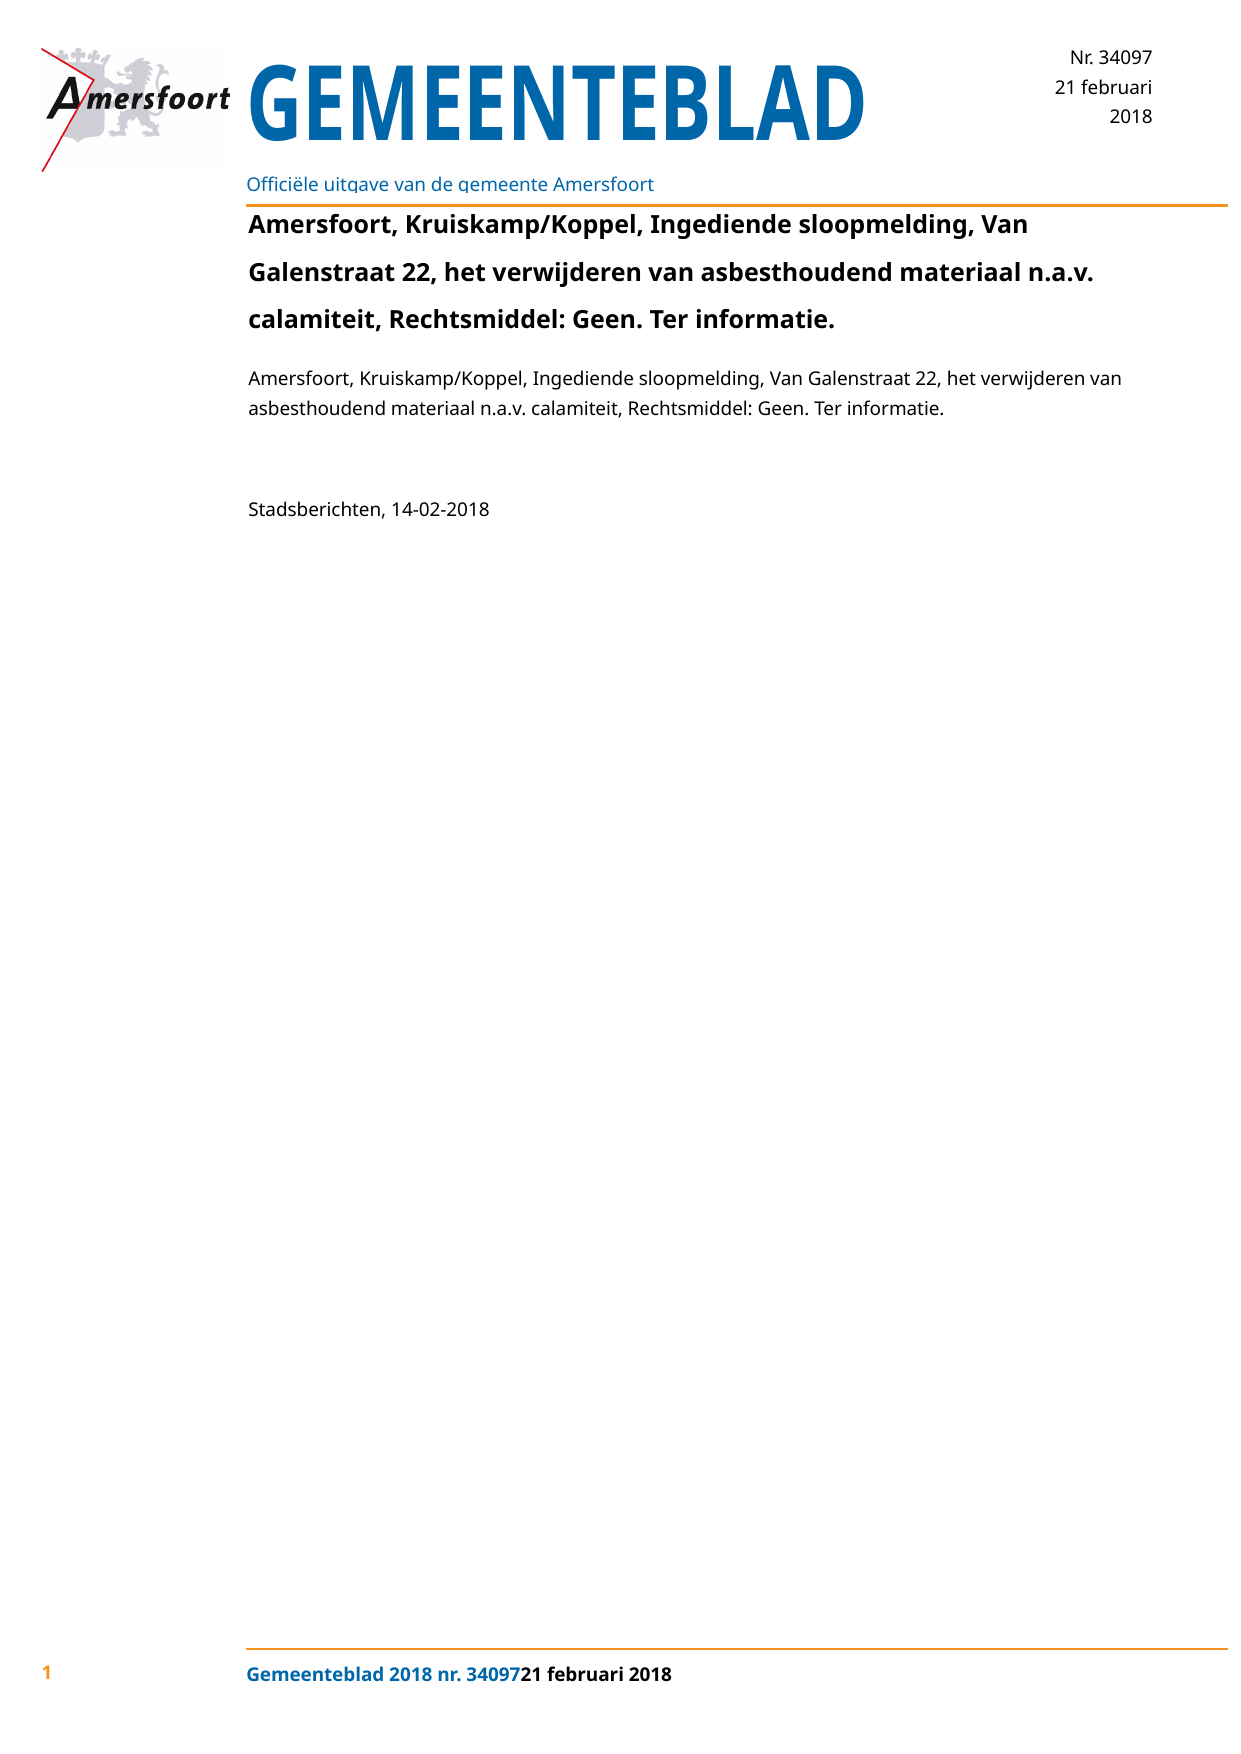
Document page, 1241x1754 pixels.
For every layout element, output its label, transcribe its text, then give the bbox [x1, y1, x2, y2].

text Amersfoort, Kruiskamp/Koppel, Ingediende sloopmelding, Van Galenstraat 22, het verwijderen van asbesthoudend materiaal n.a.v. calamiteit, Rechtsmiddel: Geen. Ter informatie. [248, 366, 1152, 421]
text Stadsberichten, 14-02-2018 [248, 496, 1152, 522]
picture [41, 47, 231, 172]
text Amersfoort, Kruiskamp/Koppel, Ingediende sloopmelding, Van Galenstraat 22, het verwijderen van asbesthoudend materiaal n.a.v. calamiteit, Rechtsmiddel: Geen. Ter informatie. [248, 207, 1152, 336]
